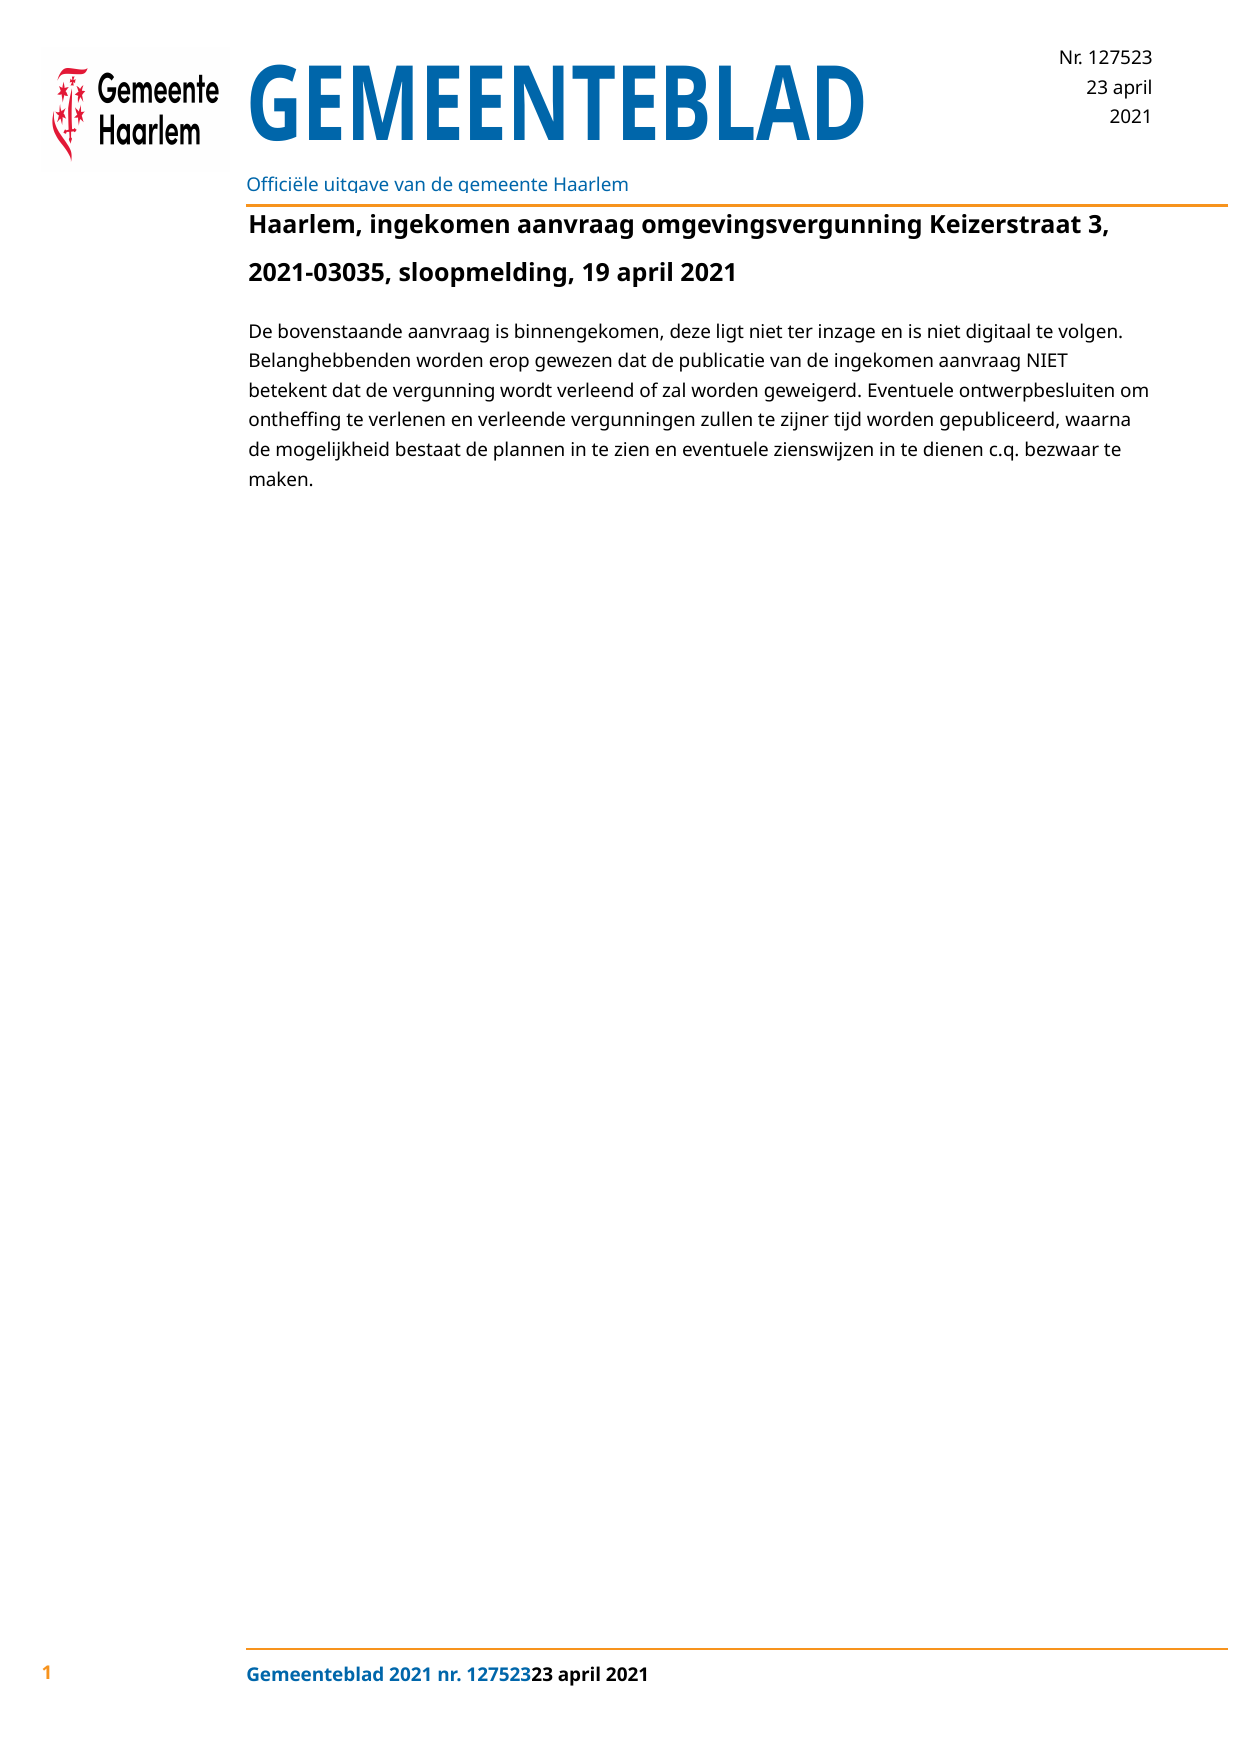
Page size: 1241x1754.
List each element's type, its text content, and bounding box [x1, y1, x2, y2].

text De bovenstaande aanvraag is binnengekomen, deze ligt niet ter inzage en is niet digitaal te volgen. Belanghebbenden worden erop gewezen dat de publicatie van de ingekomen aanvraag NIET betekent dat de vergunning wordt verleend of zal worden geweigerd. Eventuele ontwerpbesluiten om ontheffing te verlenen en verleende vergunningen zullen te zijner tijd worden gepubliceerd, waarna de mogelijkheid bestaat de plannen in te zien en eventuele zienswijzen in te dienen c.q. bezwaar te maken. [248, 318, 1152, 492]
text Haarlem, ingekomen aanvraag omgevingsvergunning Keizerstraat 3, 2021-03035, sloopmelding, 19 april 2021 [248, 207, 1152, 288]
picture [41, 47, 231, 172]
